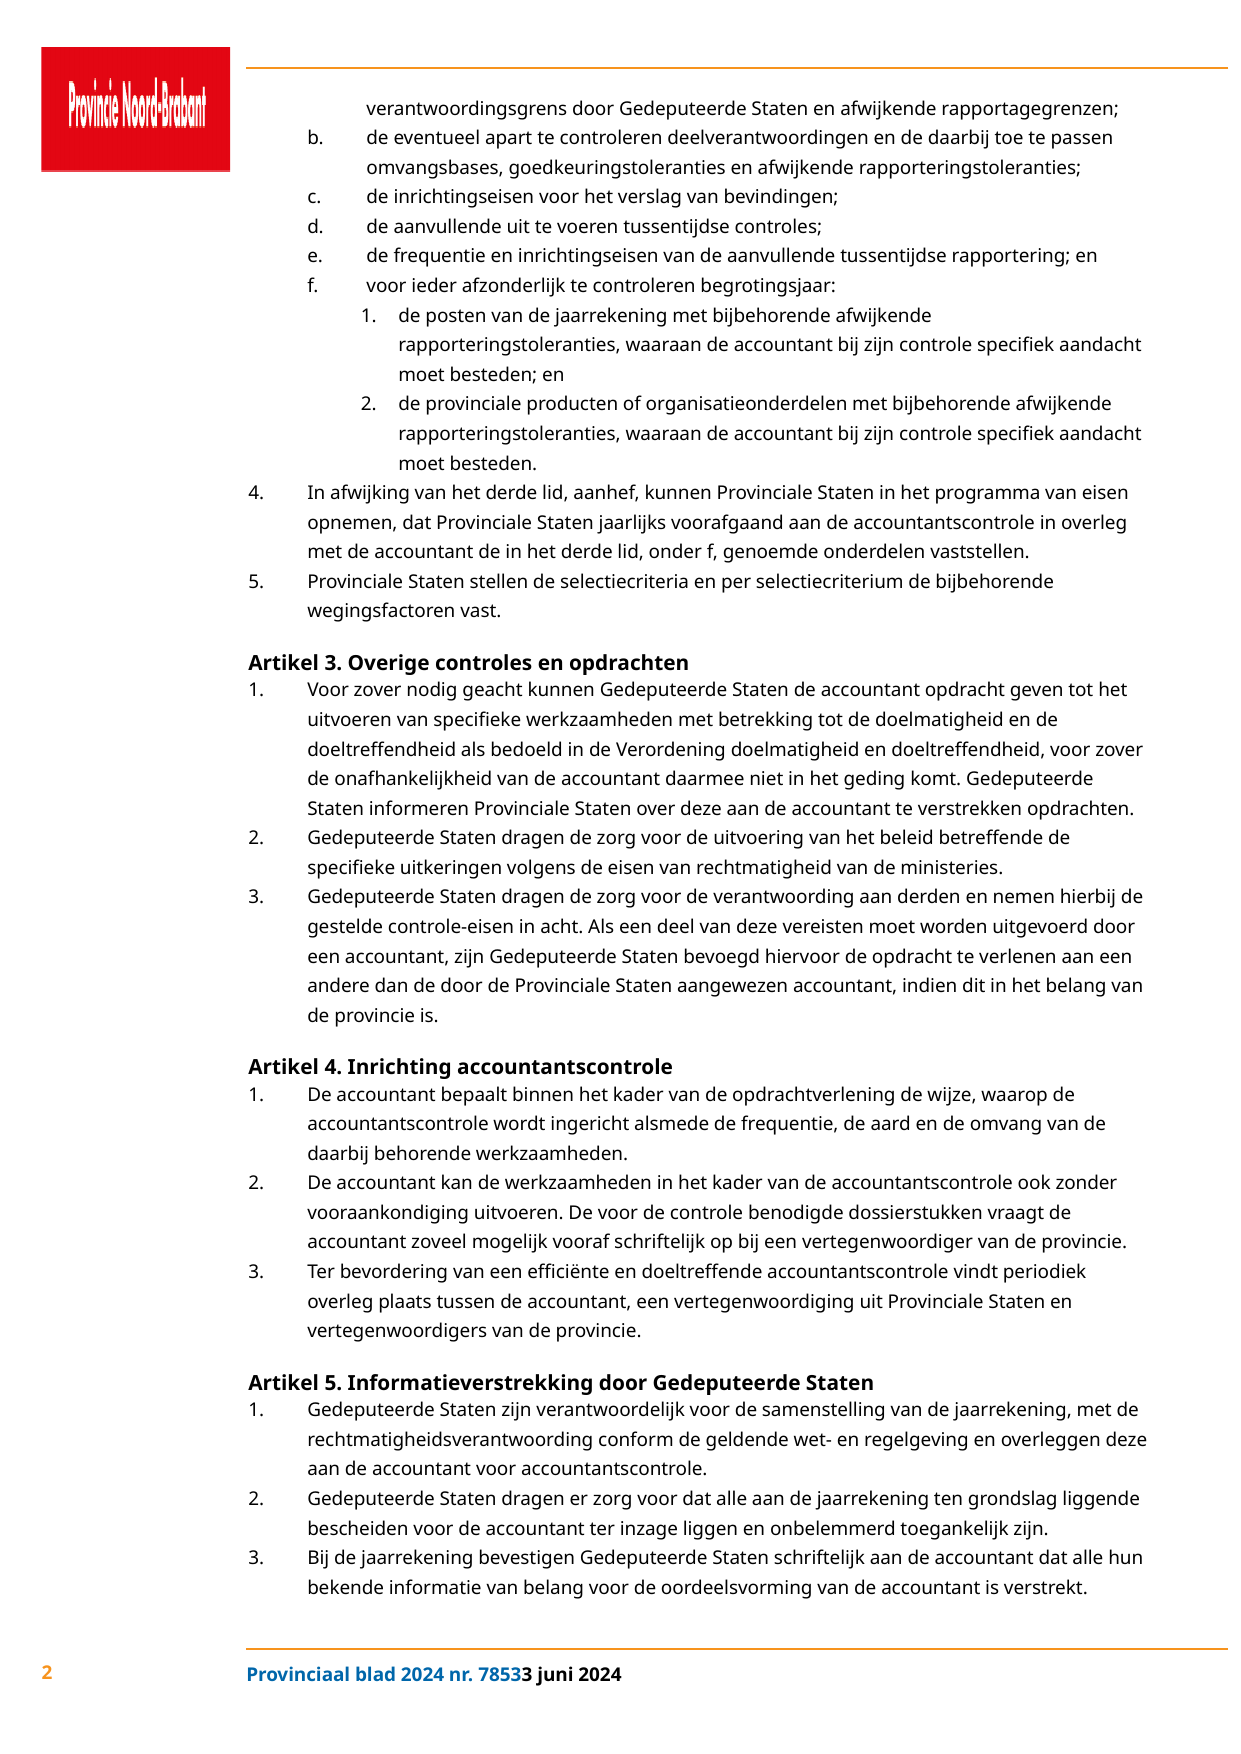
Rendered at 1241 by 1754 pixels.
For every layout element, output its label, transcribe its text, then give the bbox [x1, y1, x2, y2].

list Voor zover nodig geacht kunnen Gedeputeerde Staten de accountant opdracht geven tot het uitvoeren van specifieke werkzaamheden met betrekking tot de doelmatigheid en de doeltreffendheid als bedoeld in de Verordening doelmatigheid en doeltreffendheid, voor zover de onafhankelijkheid van de accountant daarmee niet in het geding komt. Gedeputeerde Staten informeren Provinciale Staten over deze aan de accountant te verstrekken opdrachten. [248, 677, 1152, 821]
list Ter bevordering van een efficiënte en doeltreffende accountantscontrole vindt periodiek overleg plaats tussen de accountant, een vertegenwoordiging uit Provinciale Staten en vertegenwoordigers van de provincie. [248, 1258, 1152, 1343]
list Gedeputeerde Staten dragen de zorg voor de verantwoording aan derden en nemen hierbij de gestelde controle-eisen in acht. Als een deel van deze vereisten moet worden uitgevoerd door een accountant, zijn Gedeputeerde Staten bevoegd hiervoor de opdracht te verlenen aan een andere dan de door de Provinciale Staten aangewezen accountant, indien dit in het belang van de provincie is. [248, 884, 1152, 1028]
list Gedeputeerde Staten zijn verantwoordelijk voor de samenstelling van de jaarrekening, met de rechtmatigheidsverantwoording conform de geldende wet- en regelgeving en overleggen deze aan de accountant voor accountantscontrole. [248, 1396, 1152, 1481]
list In afwijking van het derde lid, aanhef, kunnen Provinciale Staten in het programma van eisen opnemen, dat Provinciale Staten jaarlijks voorafgaand aan de accountantscontrole in overleg met de accountant de in het derde lid, onder f, genoemde onderdelen vaststellen. [248, 479, 1152, 564]
list de aanvullende uit te voeren tussentijdse controles; [307, 213, 1152, 239]
list Gedeputeerde Staten dragen de zorg voor de uitvoering van het beleid betreffende de specifieke uitkeringen volgens de eisen van rechtmatigheid van de ministeries. [248, 824, 1152, 880]
list Bij de jaarrekening bevestigen Gedeputeerde Staten schriftelijk aan de accountant dat alle hun bekende informatie van belang voor de oordeelsvorming van de accountant is verstrekt. [248, 1544, 1152, 1599]
list de inrichtingseisen voor het verslag van bevindingen; [307, 183, 1152, 209]
list de eventueel apart te controleren deelverantwoordingen en de daarbij toe te passen omvangsbases, goedkeuringstoleranties en afwijkende rapporteringstoleranties; [307, 124, 1152, 180]
list de frequentie en inrichtingseisen van de aanvullende tussentijdse rapportering; en [307, 243, 1152, 268]
list De accountant kan de werkzaamheden in het kader van de accountantscontrole ook zonder vooraankondiging uitvoeren. De voor de controle benodigde dossierstukken vraagt de accountant zoveel mogelijk vooraf schriftelijk op bij een vertegenwoordiger van de provincie. [248, 1169, 1152, 1254]
list De accountant bepaalt binnen het kader van de opdrachtverlening de wijze, waarop de accountantscontrole wordt ingericht alsmede de frequentie, de aard en de omvang van de daarbij behorende werkzaamheden. [248, 1081, 1152, 1166]
text Artikel 4. Inrichting accountantscontrole [248, 1052, 1152, 1081]
text Artikel 5. Informatieverstrekking door Gedeputeerde Staten [248, 1368, 1152, 1396]
picture [41, 47, 231, 172]
list verantwoordingsgrens door Gedeputeerde Staten en afwijkende rapportagegrenzen; [307, 95, 1152, 121]
list de posten van de jaarrekening met bijbehorende afwijkende rapporteringstoleranties, waaraan de accountant bij zijn controle specifiek aandacht moet besteden; en [361, 302, 1152, 387]
list voor ieder afzonderlijk te controleren begrotingsjaar: [307, 272, 1152, 298]
text Artikel 3. Overige controles en opdrachten [248, 648, 1152, 677]
list de provinciale producten of organisatieonderdelen met bijbehorende afwijkende rapporteringstoleranties, waaraan de accountant bij zijn controle specifiek aandacht moet besteden. [361, 391, 1152, 476]
list Provinciale Staten stellen de selectiecriteria en per selectiecriterium de bijbehorende wegingsfactoren vast. [248, 568, 1152, 623]
list Gedeputeerde Staten dragen er zorg voor dat alle aan de jaarrekening ten grondslag liggende bescheiden voor de accountant ter inzage liggen en onbelemmerd toegankelijk zijn. [248, 1485, 1152, 1540]
